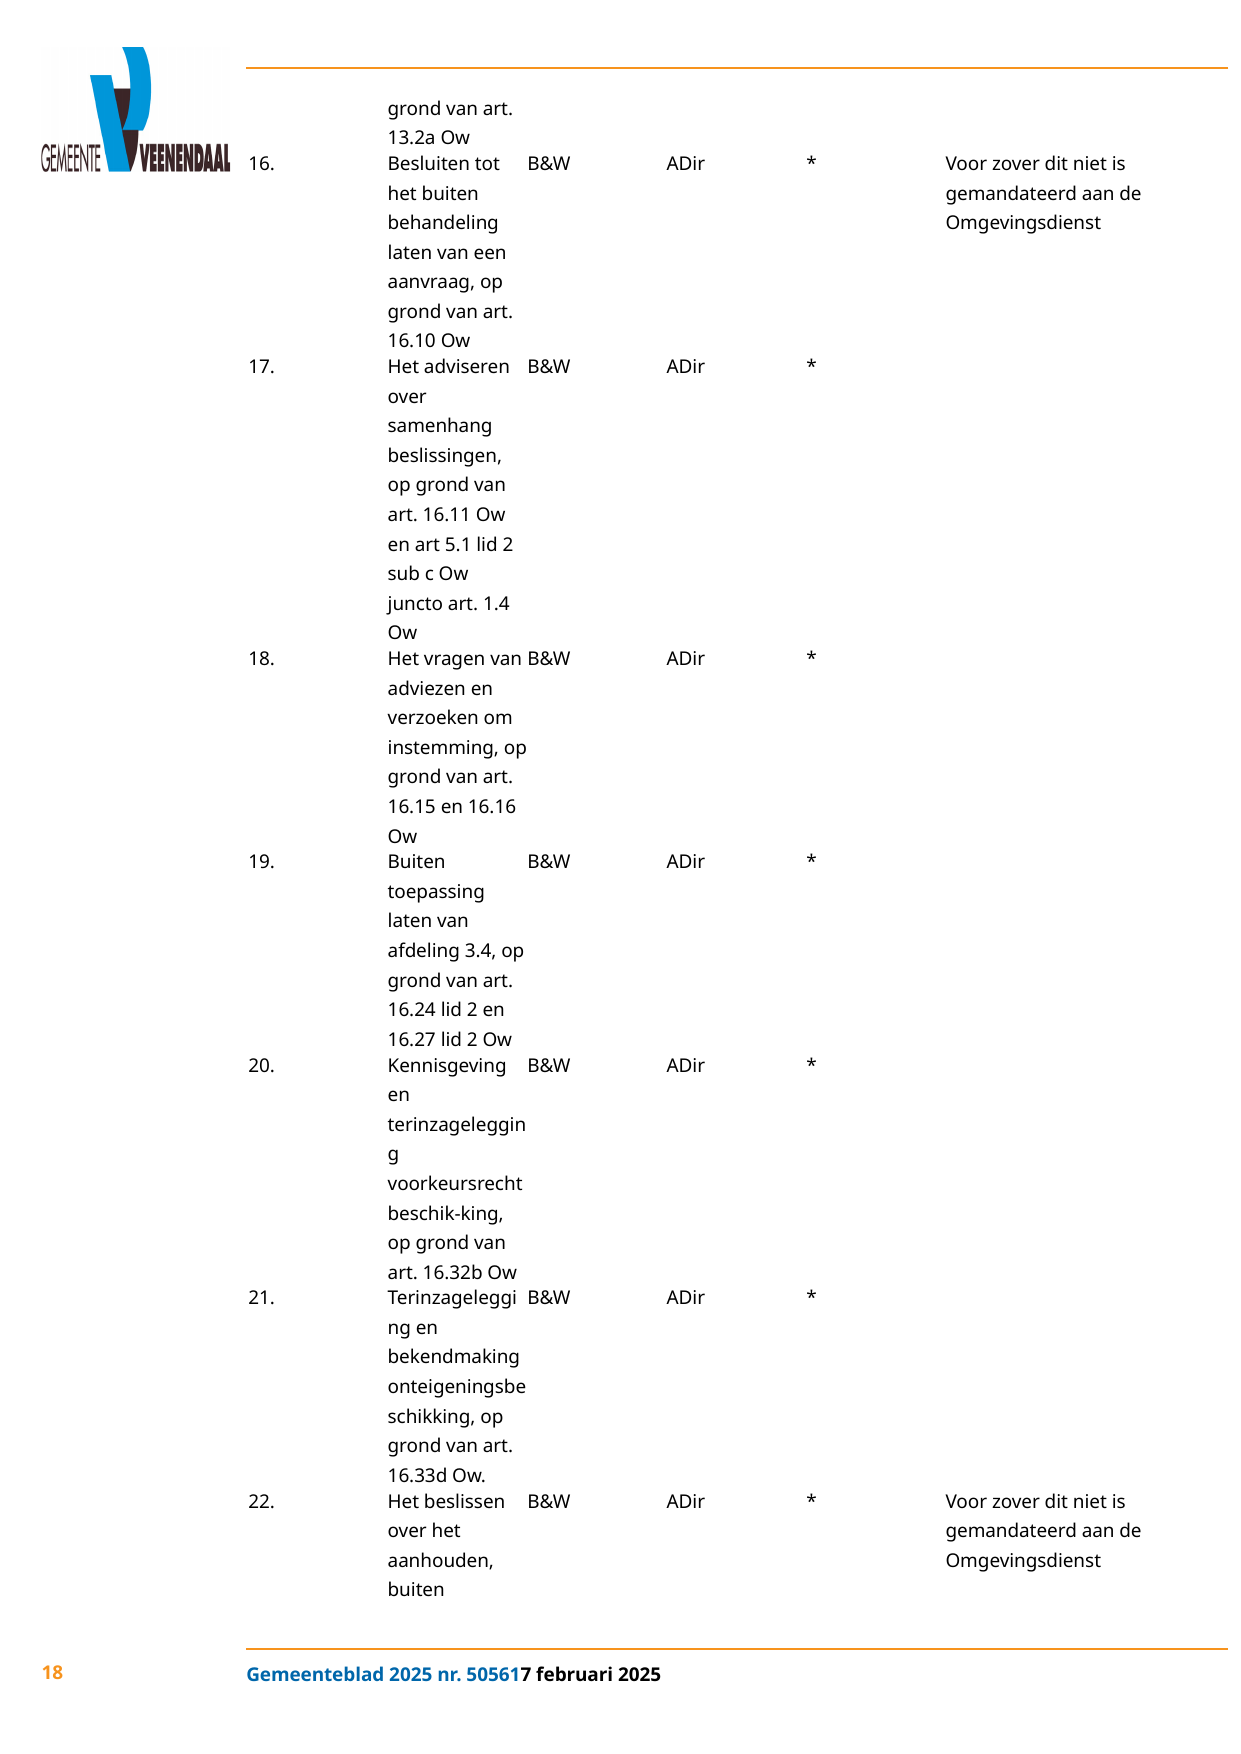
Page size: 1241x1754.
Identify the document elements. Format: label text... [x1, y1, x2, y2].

table_cell * [806, 1488, 945, 1602]
table_cell [248, 95, 387, 150]
table_cell ADir [666, 849, 806, 1052]
table_cell * [806, 353, 945, 645]
table_cell ADir [666, 150, 806, 353]
table_cell ADir [666, 353, 806, 645]
table_cell B&W [527, 353, 666, 645]
table_cell * [806, 150, 945, 353]
table_cell * [806, 645, 945, 848]
table_cell [945, 95, 1152, 150]
picture [41, 47, 130, 172]
table_cell ADir [666, 1285, 806, 1488]
table_cell Het vragen van adviezen en verzoeken om instemming, op grond van art. 16.15 en 16.16 Ow [388, 645, 527, 848]
table_cell * [806, 849, 945, 1052]
table_cell Buiten toepassing laten van afdeling 3.4, op grond van art. 16.24 lid 2 en 16.27 lid 2 Ow [388, 849, 527, 1052]
table_cell Terinzagelegging en bekendmaking onteigeningsbeschikking, op grond van art. 16.33d Ow. [388, 1285, 527, 1488]
table_cell grond van art. 13.2a Ow [388, 95, 527, 150]
table_cell Het beslissen over het aanhouden, buiten [388, 1488, 527, 1602]
table_cell B&W [527, 1052, 666, 1284]
table_cell [945, 353, 1152, 645]
table_cell [806, 95, 945, 150]
picture [123, 47, 231, 172]
table_cell B&W [527, 150, 666, 353]
table_cell [248, 353, 387, 645]
table_cell [248, 849, 387, 1052]
table_cell [527, 95, 666, 150]
table_cell B&W [527, 645, 666, 848]
table_cell [945, 1052, 1152, 1284]
table_cell * [806, 1052, 945, 1284]
table_cell [248, 1052, 387, 1284]
table_cell Het adviseren over samenhang beslissingen, op grond van art. 16.11 Ow en art 5.1 lid 2 sub c Ow juncto art. 1.4 Ow [388, 353, 527, 645]
table_cell [248, 150, 387, 353]
table_cell [945, 849, 1152, 1052]
table_cell [248, 1285, 387, 1488]
table_cell [248, 1488, 387, 1602]
table_cell [666, 95, 806, 150]
table_cell ADir [666, 1052, 806, 1284]
table_cell Besluiten tot het buiten behandeling laten van een aanvraag, op grond van art. 16.10 Ow [388, 150, 527, 353]
table_cell ADir [666, 645, 806, 848]
table_cell [945, 1285, 1152, 1488]
table_cell Kennisgeving en terinzagelegging voorkeursrechtbeschik-king, op grond van art. 16.32b Ow [388, 1052, 527, 1284]
table_cell Voor zover dit niet is gemandateerd aan de Omgevingsdienst [945, 150, 1152, 353]
table_cell [945, 645, 1152, 848]
table_cell B&W [527, 849, 666, 1052]
table_cell [248, 645, 387, 848]
table_cell * [806, 1285, 945, 1488]
table_cell ADir [666, 1488, 806, 1602]
table_cell Voor zover dit niet is gemandateerd aan de Omgevingsdienst [945, 1488, 1152, 1602]
table_cell B&W [527, 1488, 666, 1602]
table_cell B&W [527, 1285, 666, 1488]
